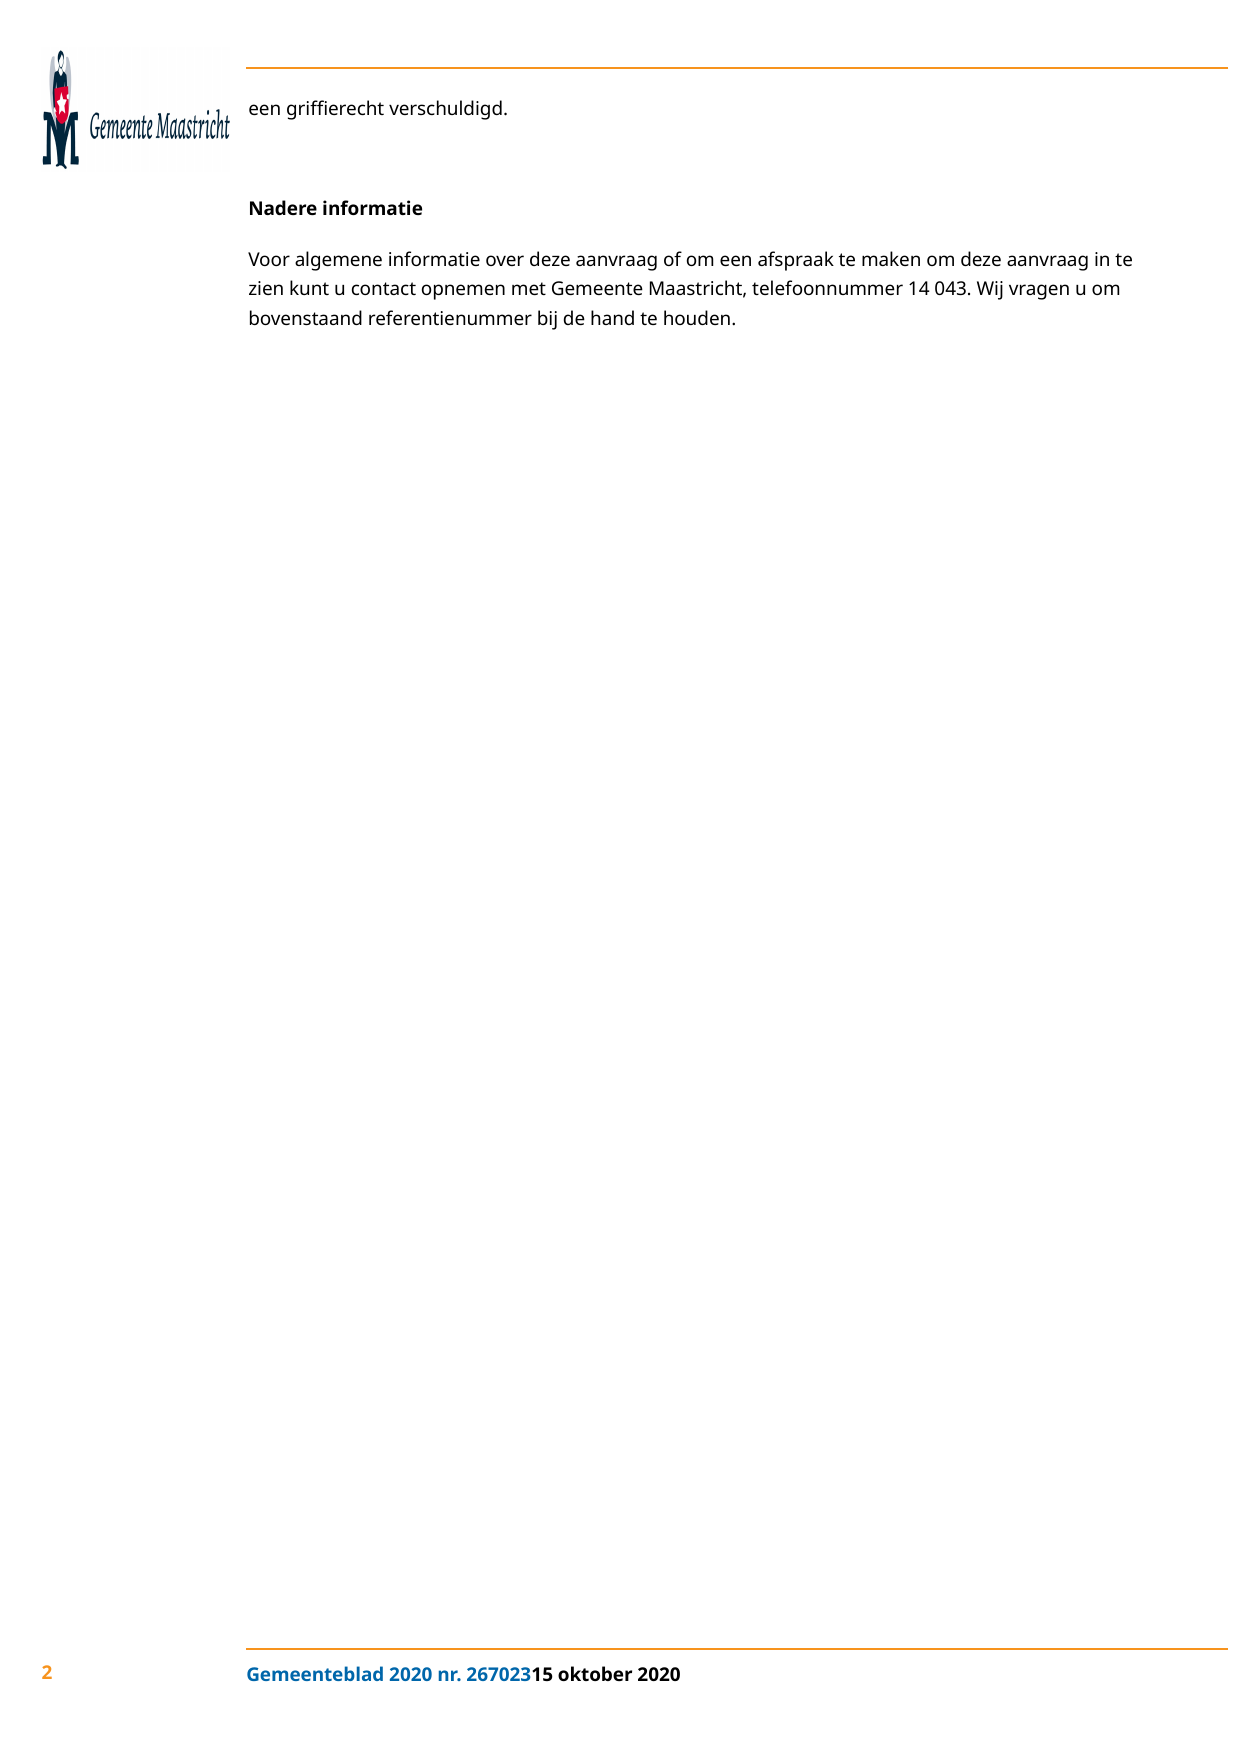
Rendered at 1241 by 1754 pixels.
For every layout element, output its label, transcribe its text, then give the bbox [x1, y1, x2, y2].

picture [41, 47, 231, 172]
text Voor algemene informatie over deze aanvraag of om een afspraak te maken om deze aanvraag in te zien kunt u contact opnemen met Gemeente Maastricht, telefoonnummer 14 043. Wij vragen u om bovenstaand referentienummer bij de hand te houden. [248, 246, 1152, 331]
text een griffierecht verschuldigd. [248, 95, 1152, 121]
text Nadere informatie [248, 196, 1152, 221]
